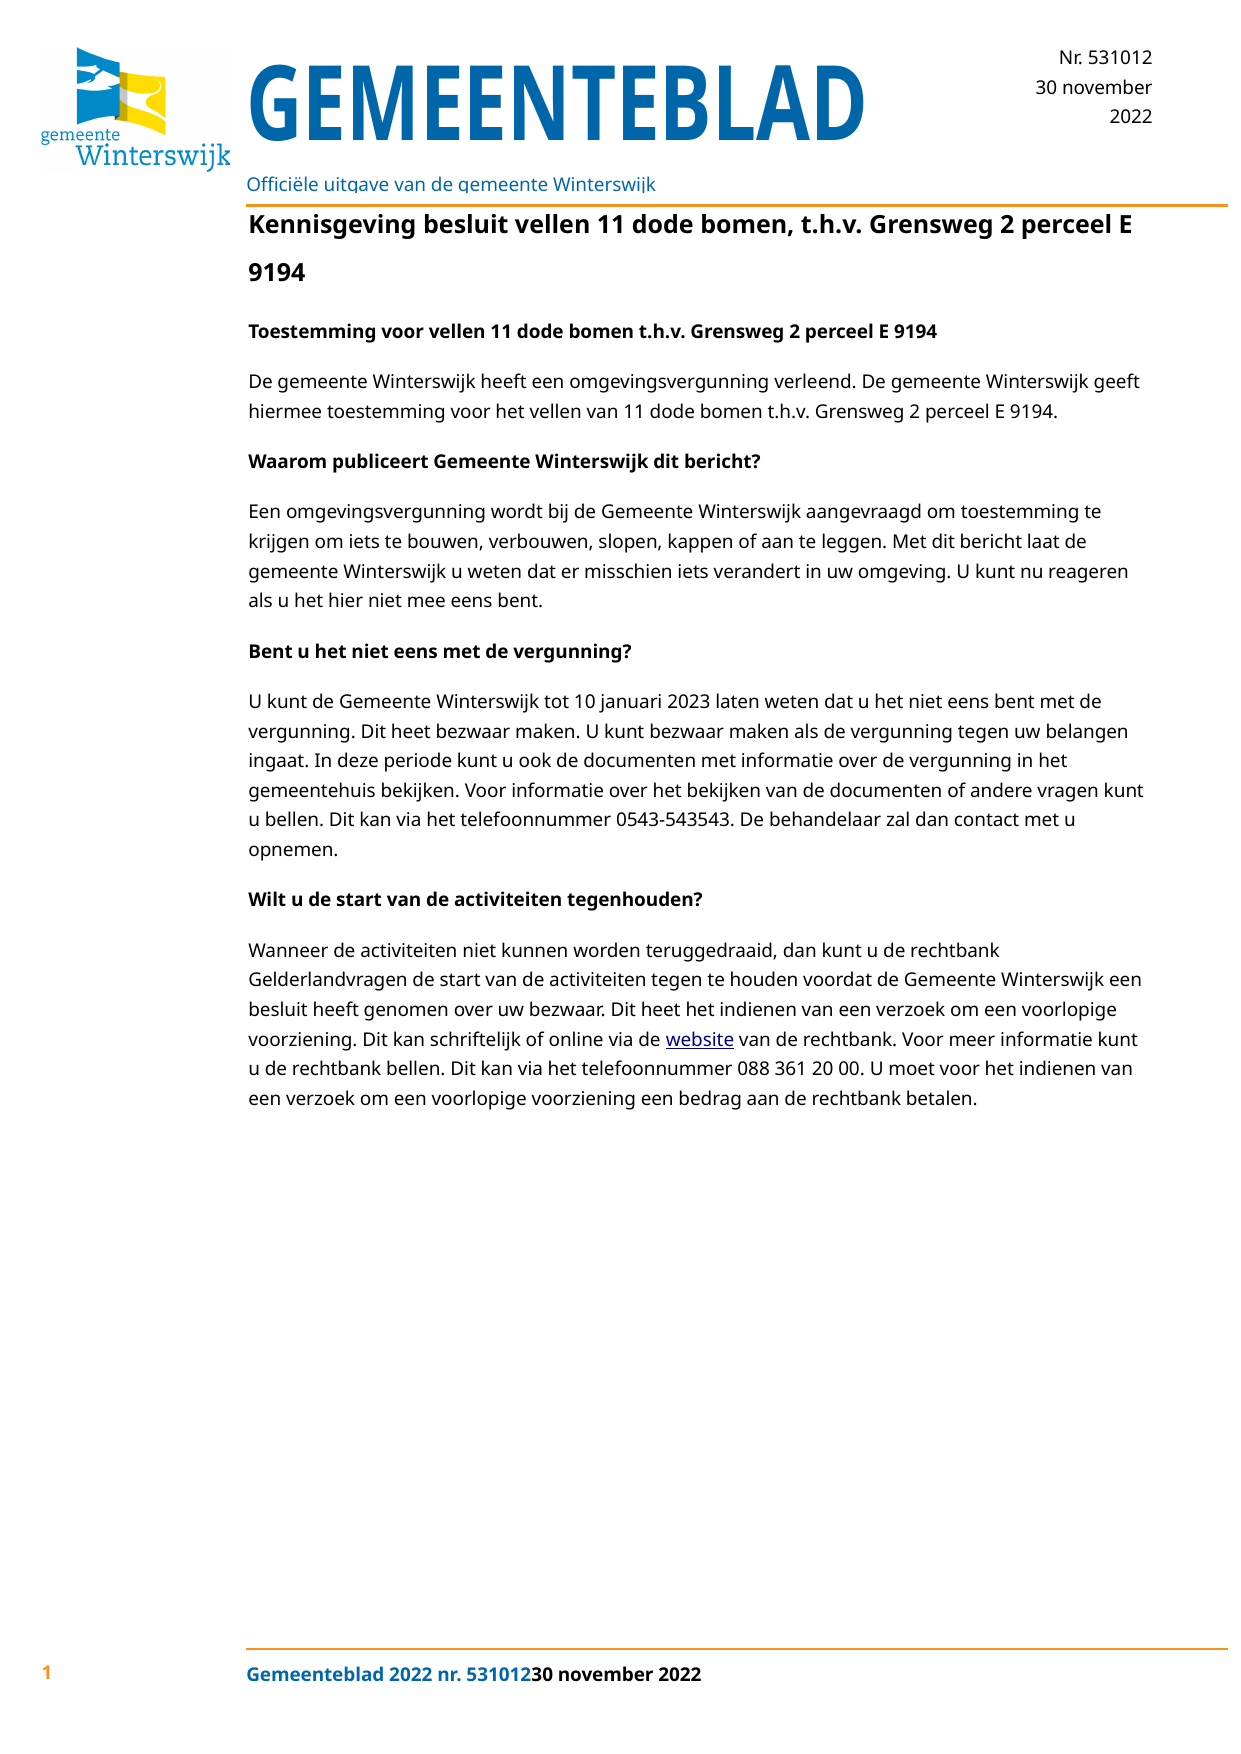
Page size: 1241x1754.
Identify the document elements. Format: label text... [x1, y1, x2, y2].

picture [41, 47, 231, 172]
text De gemeente Winterswijk heeft een omgevingsvergunning verleend. De gemeente Winterswijk geeft hiermee toestemming voor het vellen van 11 dode bomen t.h.v. Grensweg 2 perceel E 9194. [248, 368, 1152, 424]
text Wilt u de start van de activiteiten tegenhouden? [248, 887, 1152, 912]
text Toestemming voor vellen 11 dode bomen t.h.v. Grensweg 2 perceel E 9194 [248, 318, 1152, 344]
text Kennisgeving besluit vellen 11 dode bomen, t.h.v. Grensweg 2 perceel E 9194 [248, 207, 1152, 288]
text Waarom publiceert Gemeente Winterswijk dit bericht? [248, 448, 1152, 474]
picture [225, 153, 231, 162]
text U kunt de Gemeente Winterswijk tot 10 januari 2023 laten weten dat u het niet eens bent met de vergunning. Dit heet bezwaar maken. U kunt bezwaar maken als de vergunning tegen uw belangen ingaat. In deze periode kunt u ook de documenten met informatie over de vergunning in het gemeentehuis bekijken. Voor informatie over het bekijken van de documenten of andere vragen kunt u bellen. Dit kan via het telefoonnummer 0543-543543. De behandelaar zal dan contact met u opnemen. [248, 688, 1152, 862]
text Een omgevingsvergunning wordt bij de Gemeente Winterswijk aangevraagd om toestemming te krijgen om iets te bouwen, verbouwen, slopen, kappen of aan te leggen. Met dit bericht laat de gemeente Winterswijk u weten dat er misschien iets verandert in uw omgeving. U kunt nu reageren als u het hier niet mee eens bent. [248, 499, 1152, 613]
text Wanneer de activiteiten niet kunnen worden teruggedraaid, dan kunt u de rechtbank Gelderlandvragen de start van de activiteiten tegen te houden voordat de Gemeente Winterswijk een besluit heeft genomen over uw bezwaar. Dit heet het indienen van een verzoek om een voorlopige voorziening. Dit kan schriftelijk of online via de website van de rechtbank. Voor meer informatie kunt u de rechtbank bellen. Dit kan via het telefoonnummer 088 361 20 00. U moet voor het indienen van een verzoek om een voorlopige voorziening een bedrag aan de rechtbank betalen. [248, 937, 1152, 1111]
text Bent u het niet eens met de vergunning? [248, 638, 1152, 664]
